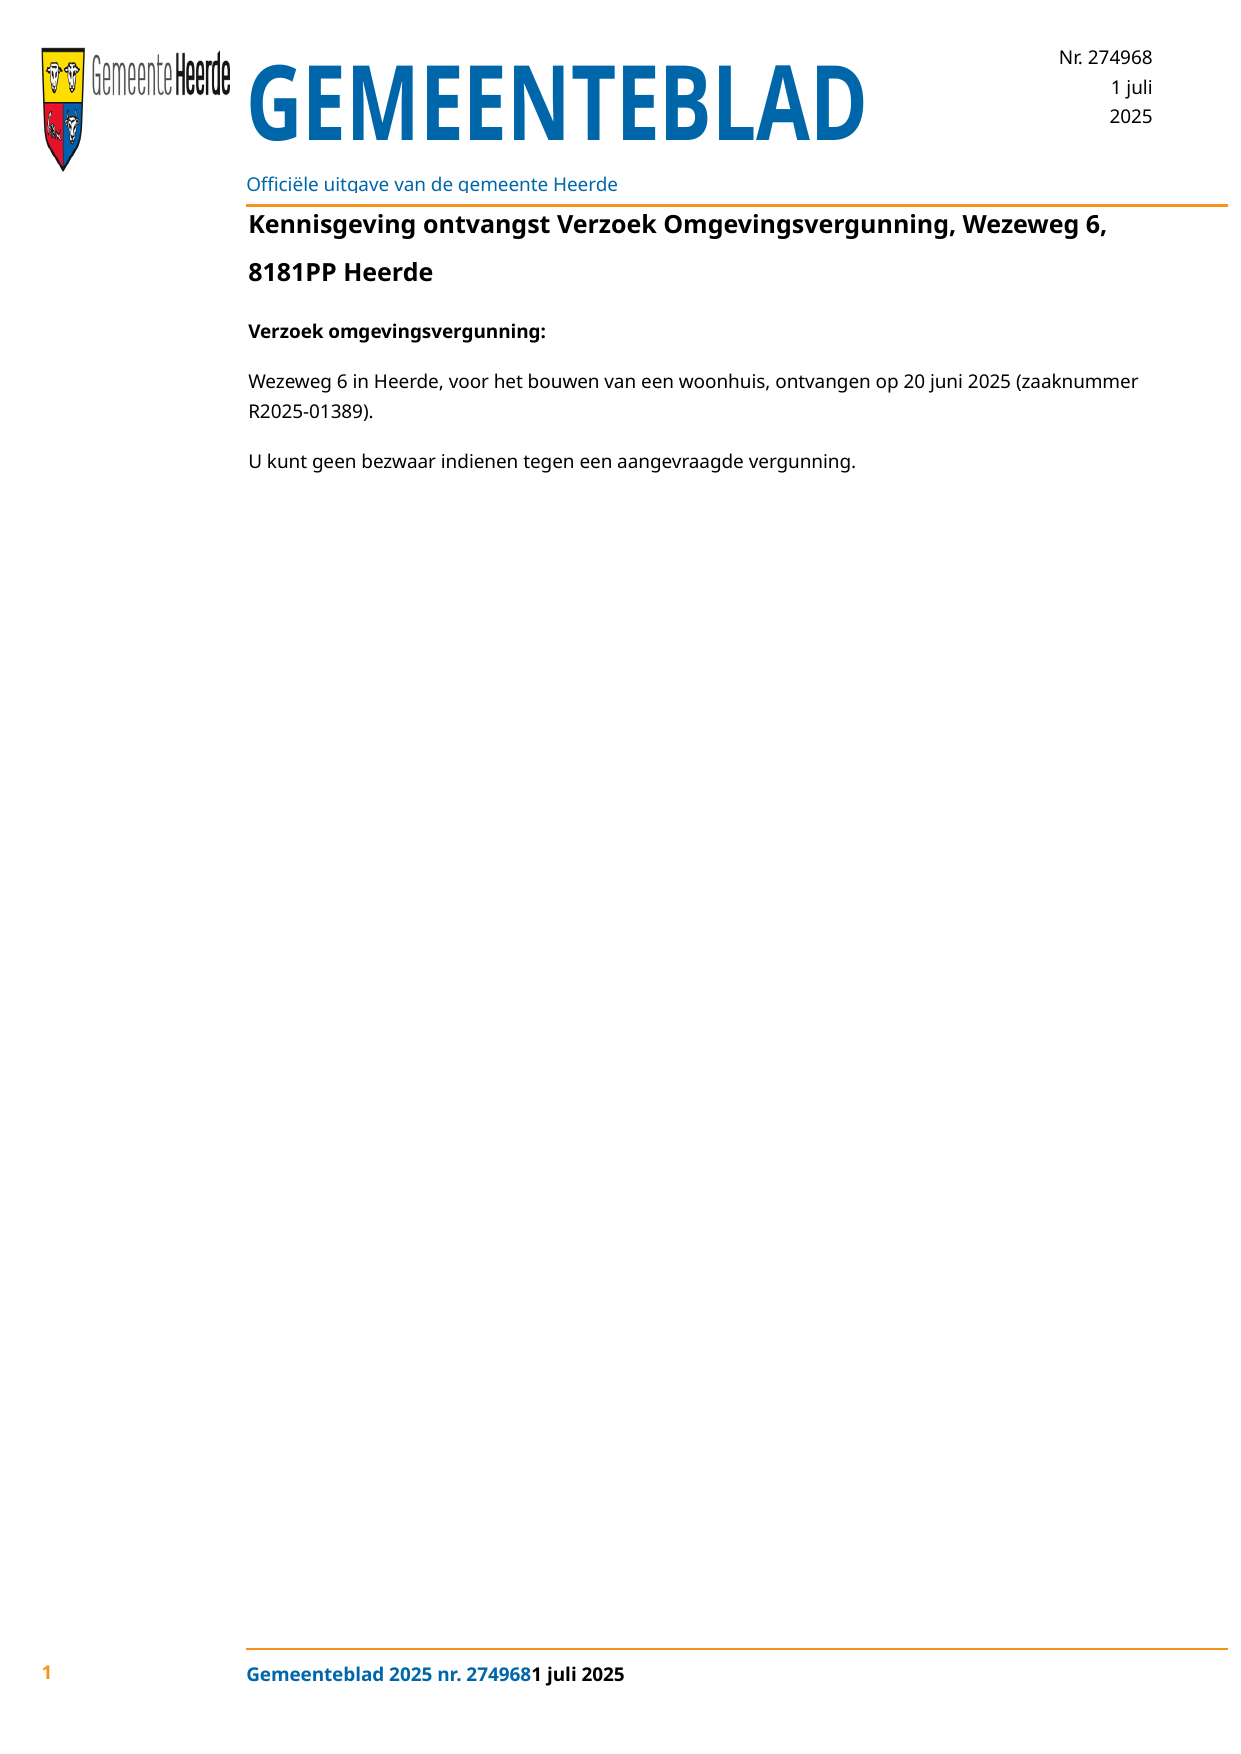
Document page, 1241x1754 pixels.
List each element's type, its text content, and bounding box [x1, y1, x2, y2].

text Wezeweg 6 in Heerde, voor het bouwen van een woonhuis, ontvangen op 20 juni 2025 (zaaknummer R2025-01389). [248, 368, 1152, 424]
text U kunt geen bezwaar indienen tegen een aangevraagde vergunning. [248, 448, 1152, 474]
text Kennisgeving ontvangst Verzoek Omgevingsvergunning, Wezeweg 6, 8181PP Heerde [248, 207, 1152, 288]
text Verzoek omgevingsvergunning: [248, 318, 1152, 344]
picture [41, 47, 231, 172]
